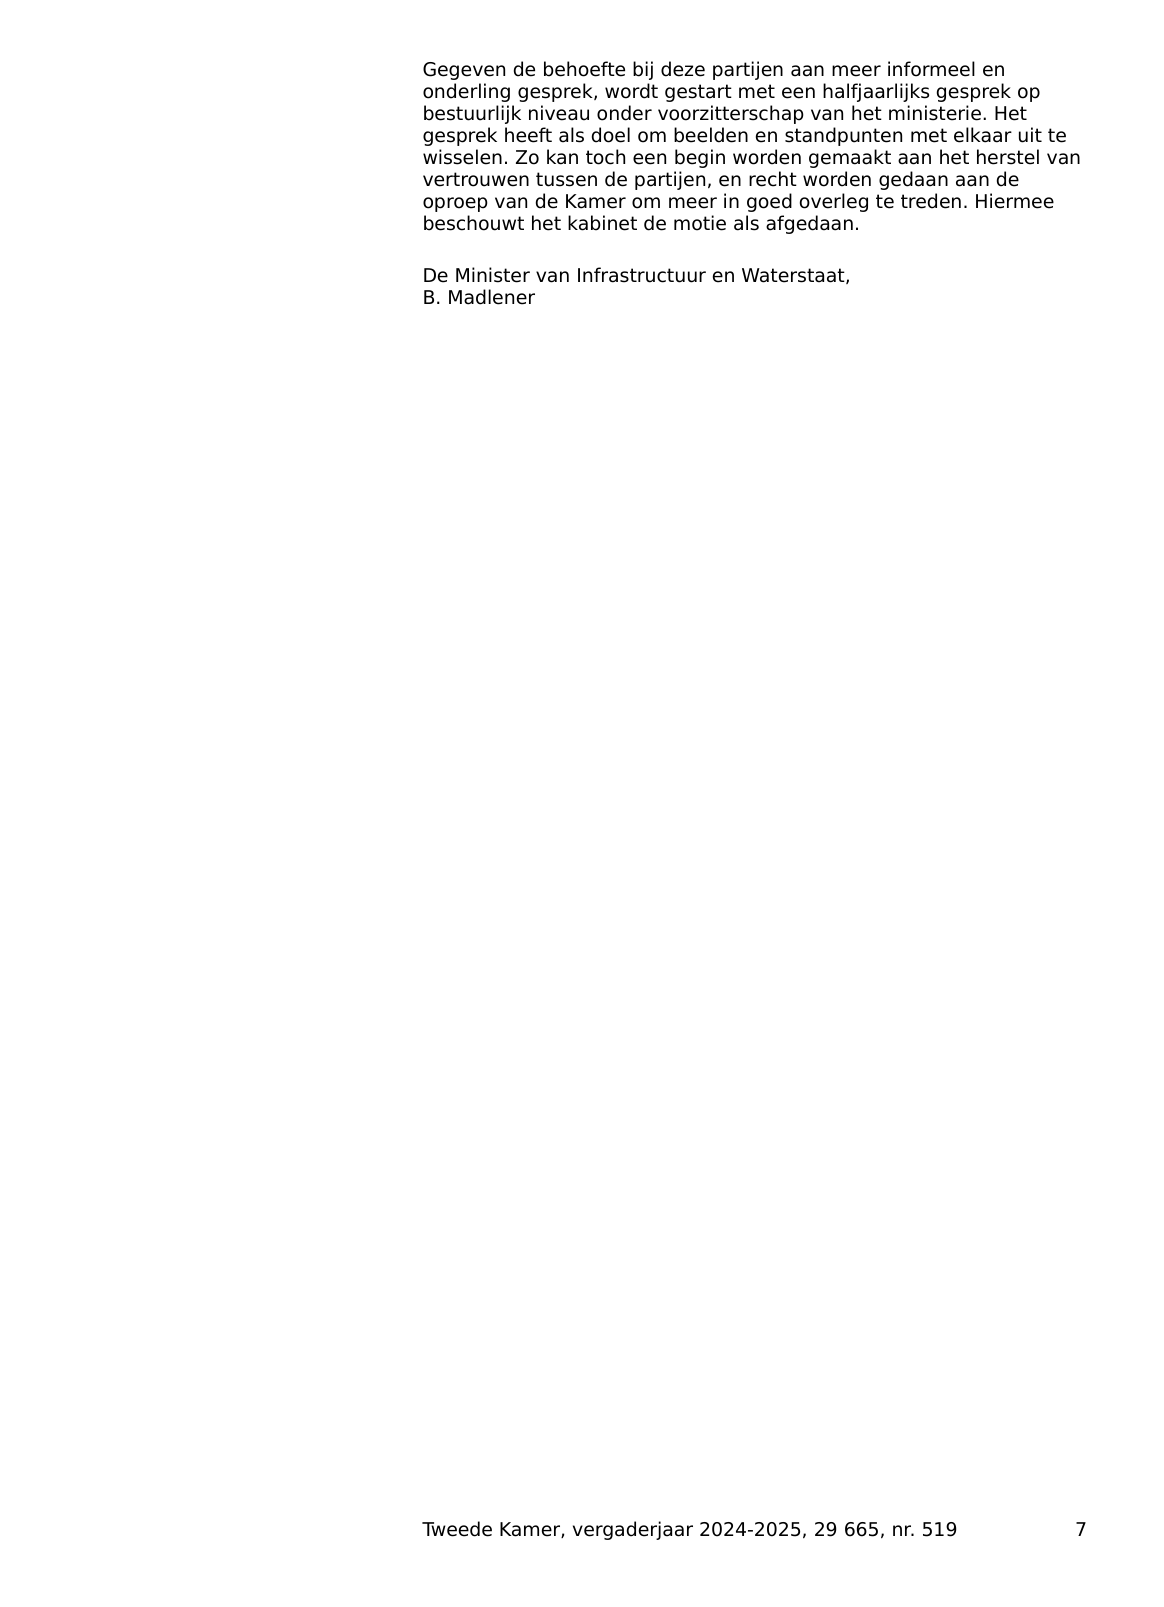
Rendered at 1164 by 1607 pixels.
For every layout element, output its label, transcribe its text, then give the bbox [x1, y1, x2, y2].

text Gegeven de behoefte bij deze partijen aan meer informeel en onderling gesprek, wordt gestart met een halfjaarlijks gesprek op bestuurlijk niveau onder voorzitterschap van het ministerie. Het gesprek heeft als doel om beelden en standpunten met elkaar uit te wisselen. Zo kan toch een begin worden gemaakt aan het herstel van vertrouwen tussen de partijen, en recht worden gedaan aan de oproep van de Kamer om meer in goed overleg te treden. Hiermee beschouwt het kabinet de motie als afgedaan. [422, 59, 1087, 235]
text De Minister van Infrastructuur en Waterstaat, B. Madlener [422, 265, 1087, 309]
